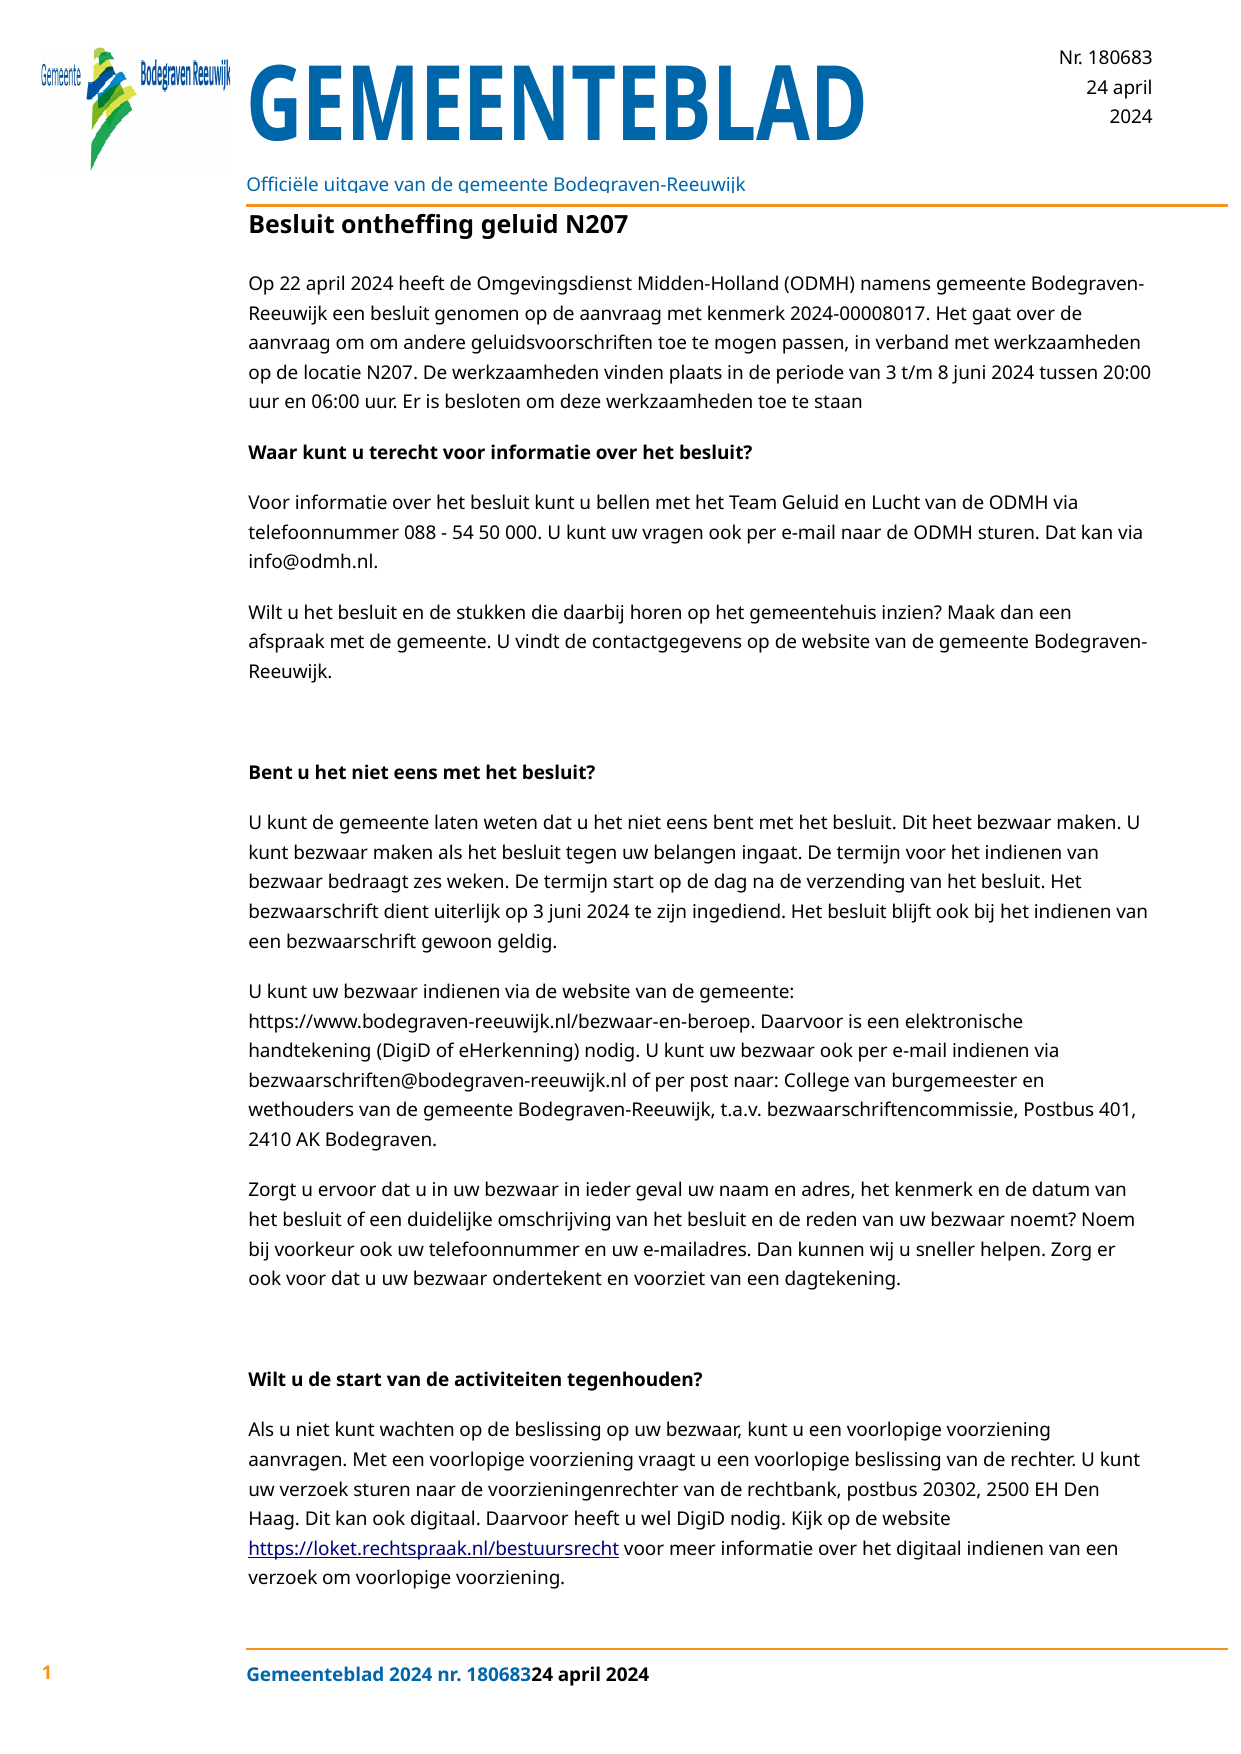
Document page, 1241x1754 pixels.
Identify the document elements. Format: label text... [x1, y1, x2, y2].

picture [41, 47, 231, 172]
text Zorgt u ervoor dat u in uw bezwaar in ieder geval uw naam en adres, het kenmerk en de datum van het besluit of een duidelijke omschrijving van het besluit en de reden van uw bezwaar noemt? Noem bij voorkeur ook uw telefoonnummer en uw e-mailadres. Dan kunnen wij u sneller helpen. Zorg er ook voor dat u uw bezwaar ondertekent en voorziet van een dagtekening. [248, 1177, 1152, 1291]
text Wilt u de start van de activiteiten tegenhouden? [248, 1366, 1152, 1392]
text Wilt u het besluit en de stukken die daarbij horen op het gemeentehuis inzien? Maak dan een afspraak met de gemeente. U vindt de contactgegevens op de website van de gemeente Bodegraven-Reeuwijk. [248, 599, 1152, 684]
text Besluit ontheffing geluid N207 [248, 207, 1152, 241]
text Op 22 april 2024 heeft de Omgevingsdienst Midden-Holland (ODMH) namens gemeente Bodegraven-Reeuwijk een besluit genomen op de aanvraag met kenmerk 2024-00008017. Het gaat over de aanvraag om om andere geluidsvoorschriften toe te mogen passen, in verband met werkzaamheden op de locatie N207. De werkzaamheden vinden plaats in de periode van 3 t/m 8 juni 2024 tussen 20:00 uur en 06:00 uur. Er is besloten om deze werkzaamheden toe te staan [248, 270, 1152, 414]
text Als u niet kunt wachten op de beslissing op uw bezwaar, kunt u een voorlopige voorziening aanvragen. Met een voorlopige voorziening vraagt u een voorlopige beslissing van de rechter. U kunt uw verzoek sturen naar de voorzieningenrechter van de rechtbank, postbus 20302, 2500 EH Den Haag. Dit kan ook digitaal. Daarvoor heeft u wel DigiD nodig. Kijk op de website https://loket.rechtspraak.nl/bestuursrecht voor meer informatie over het digitaal indienen van een verzoek om voorlopige voorziening. [248, 1417, 1152, 1590]
text U kunt de gemeente laten weten dat u het niet eens bent met het besluit. Dit heet bezwaar maken. U kunt bezwaar maken als het besluit tegen uw belangen ingaat. De termijn voor het indienen van bezwaar bedraagt zes weken. De termijn start op de dag na de verzending van het besluit. Het bezwaarschrift dient uiterlijk op 3 juni 2024 te zijn ingediend. Het besluit blijft ook bij het indienen van een bezwaarschrift gewoon geldig. [248, 809, 1152, 953]
text Bent u het niet eens met het besluit? [248, 759, 1152, 785]
text U kunt uw bezwaar indienen via de website van de gemeente: https://www.bodegraven-reeuwijk.nl/bezwaar-en-beroep. Daarvoor is een elektronische handtekening (DigiD of eHerkenning) nodig. U kunt uw bezwaar ook per e-mail indienen via bezwaarschriften@bodegraven-reeuwijk.nl of per post naar: College van burgemeester en wethouders van de gemeente Bodegraven-Reeuwijk, t.a.v. bezwaarschriftencommissie, Postbus 401, 2410 AK Bodegraven. [248, 978, 1152, 1152]
text Waar kunt u terecht voor informatie over het besluit? [248, 439, 1152, 465]
text Voor informatie over het besluit kunt u bellen met het Team Geluid en Lucht van de ODMH via telefoonnummer 088 - 54 50 000. U kunt uw vragen ook per e-mail naar de ODMH sturen. Dat kan via info@odmh.nl. [248, 489, 1152, 574]
